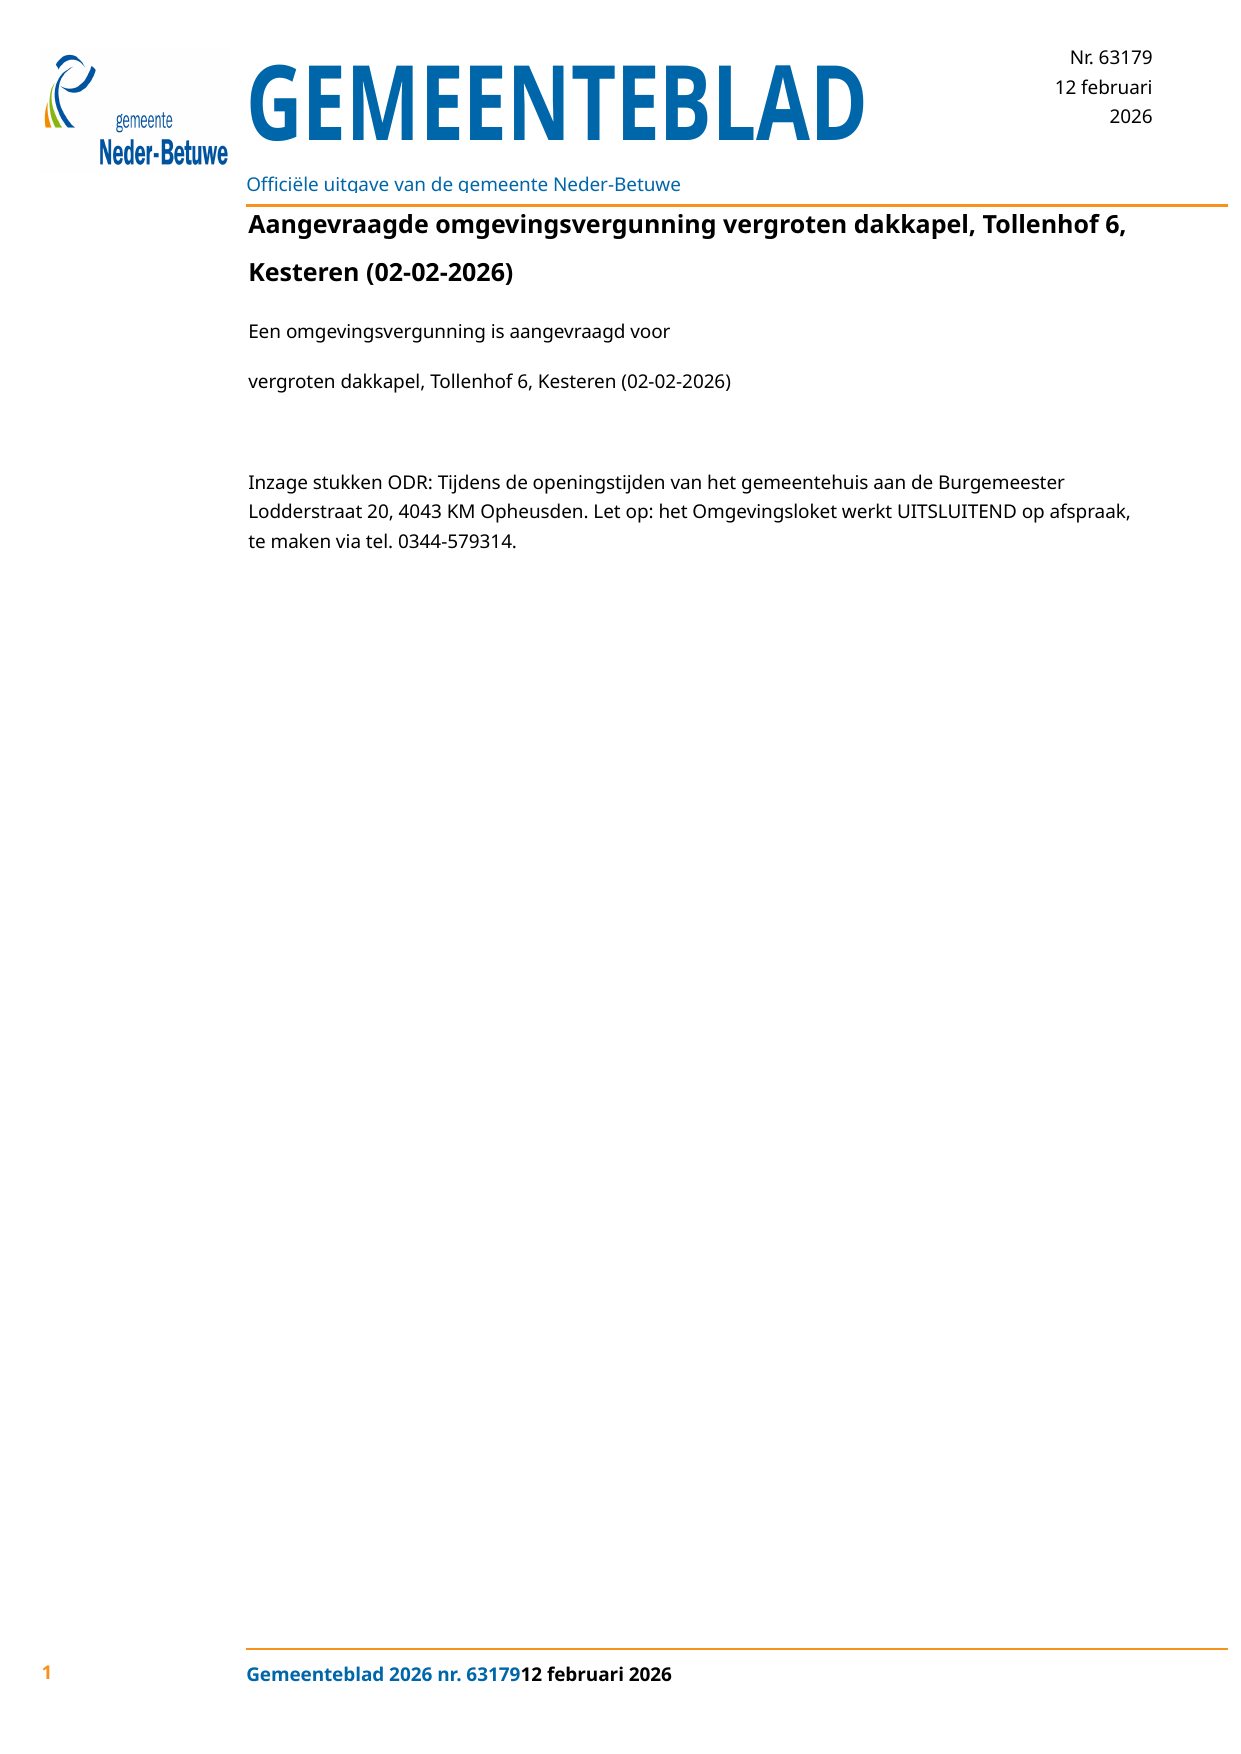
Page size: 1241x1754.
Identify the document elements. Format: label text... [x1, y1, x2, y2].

text vergroten dakkapel, Tollenhof 6, Kesteren (02-02-2026) [248, 368, 1152, 394]
picture [41, 47, 231, 172]
text Inzage stukken ODR: Tijdens de openingstijden van het gemeentehuis aan de Burgemeester Lodderstraat 20, 4043 KM Opheusden. Let op: het Omgevingsloket werkt UITSLUITEND op afspraak, te maken via tel. 0344-579314. [248, 469, 1152, 554]
text Een omgevingsvergunning is aangevraagd voor [248, 318, 1152, 344]
text Aangevraagde omgevingsvergunning vergroten dakkapel, Tollenhof 6, Kesteren (02-02-2026) [248, 207, 1152, 288]
